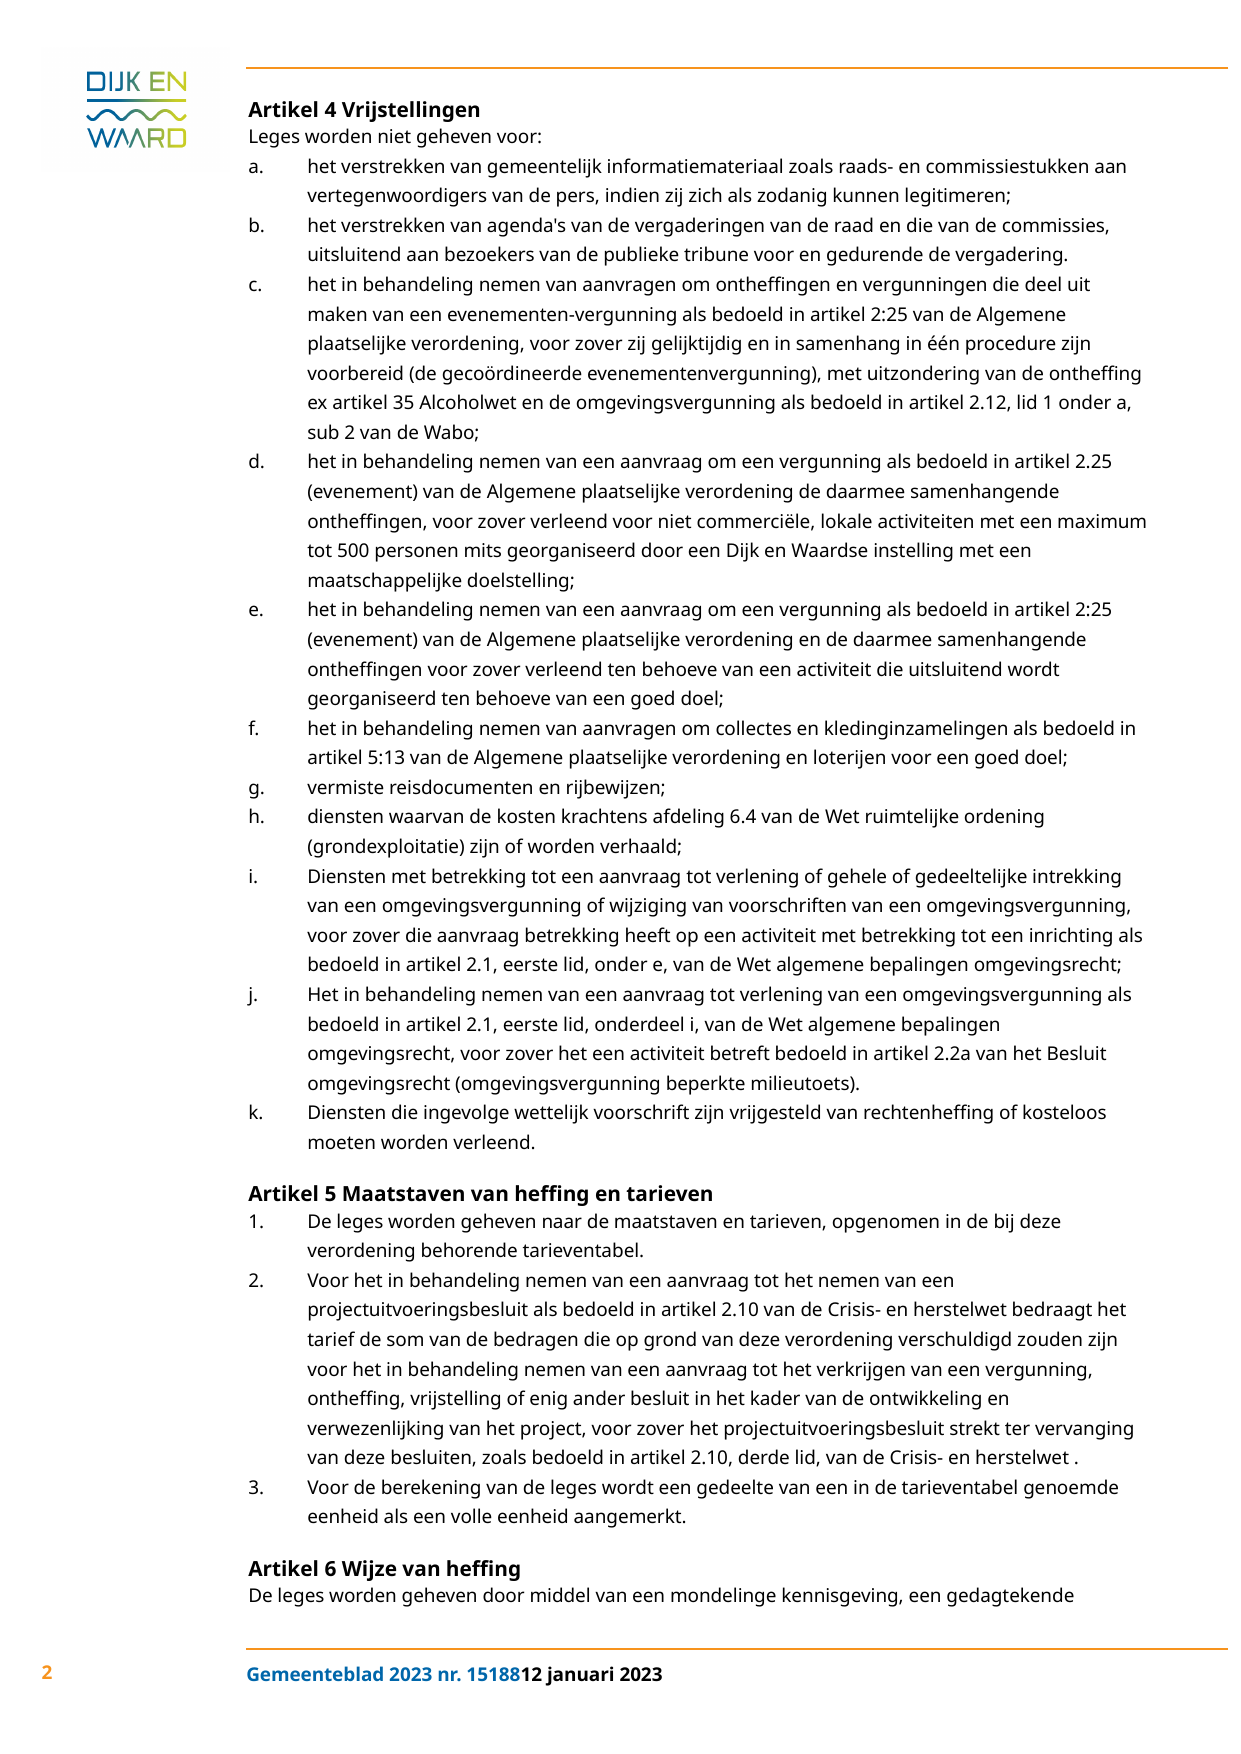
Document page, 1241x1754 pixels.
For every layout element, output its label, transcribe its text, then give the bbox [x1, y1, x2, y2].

list Voor het in behandeling nemen van een aanvraag tot het nemen van een projectuitvoeringsbesluit als bedoeld in artikel 2.10 van de Crisis- en herstelwet bedraagt het tarief de som van de bedragen die op grond van deze verordening verschuldigd zouden zijn voor het in behandeling nemen van een aanvraag tot het verkrijgen van een vergunning, ontheffing, vrijstelling of enig ander besluit in het kader van de ontwikkeling en verwezenlijking van het project, voor zover het projectuitvoeringsbesluit strekt ter vervanging van deze besluiten, zoals bedoeld in artikel 2.10, derde lid, van de Crisis- en herstelwet . [248, 1267, 1152, 1470]
list Voor de berekening van de leges wordt een gedeelte van een in de tarieventabel genoemde eenheid als een volle eenheid aangemerkt. [248, 1474, 1152, 1529]
text De leges worden geheven door middel van een mondelinge kennisgeving, een gedagtekende [248, 1583, 1152, 1608]
list diensten waarvan de kosten krachtens afdeling 6.4 van de Wet ruimtelijke ordening (grondexploitatie) zijn of worden verhaald; [248, 804, 1152, 859]
list Diensten met betrekking tot een aanvraag tot verlening of gehele of gedeeltelijke intrekking van een omgevingsvergunning of wijziging van voorschriften van een omgevingsvergunning, voor zover die aanvraag betrekking heeft op een activiteit met betrekking tot een inrichting als bedoeld in artikel 2.1, eerste lid, onder e, van de Wet algemene bepalingen omgevingsrecht; [248, 863, 1152, 977]
text Leges worden niet geheven voor: [248, 123, 1152, 149]
list het in behandeling nemen van een aanvraag om een vergunning als bedoeld in artikel 2:25 (evenement) van de Algemene plaatselijke verordening en de daarmee samenhangende ontheffingen voor zover verleend ten behoeve van een activiteit die uitsluitend wordt georganiseerd ten behoeve van een goed doel; [248, 597, 1152, 711]
list het in behandeling nemen van aanvragen om ontheffingen en vergunningen die deel uit maken van een evenementen-vergunning als bedoeld in artikel 2:25 van de Algemene plaatselijke verordening, voor zover zij gelijktijdig en in samenhang in één procedure zijn voorbereid (de gecoördineerde evenementenvergunning), met uitzondering van de ontheffing ex artikel 35 Alcoholwet en de omgevingsvergunning als bedoeld in artikel 2.12, lid 1 onder a, sub 2 van de Wabo; [248, 271, 1152, 445]
list het in behandeling nemen van aanvragen om collectes en kledinginzamelingen als bedoeld in artikel 5:13 van de Algemene plaatselijke verordening en loterijen voor een goed doel; [248, 715, 1152, 770]
text Artikel 4 Vrijstellingen [248, 95, 1152, 123]
list het verstrekken van agenda's van de vergaderingen van de raad en die van de commissies, uitsluitend aan bezoekers van de publieke tribune voor en gedurende de vergadering. [248, 212, 1152, 267]
list het in behandeling nemen van een aanvraag om een vergunning als bedoeld in artikel 2.25 (evenement) van de Algemene plaatselijke verordening de daarmee samenhangende ontheffingen, voor zover verleend voor niet commerciële, lokale activiteiten met een maximum tot 500 personen mits georganiseerd door een Dijk en Waardse instelling met een maatschappelijke doelstelling; [248, 449, 1152, 593]
picture [41, 47, 231, 172]
list Diensten die ingevolge wettelijk voorschrift zijn vrijgesteld van rechtenheffing of kosteloos moeten worden verleend. [248, 1099, 1152, 1155]
list De leges worden geheven naar de maatstaven en tarieven, opgenomen in de bij deze verordening behorende tarieventabel. [248, 1208, 1152, 1263]
list Het in behandeling nemen van een aanvraag tot verlening van een omgevingsvergunning als bedoeld in artikel 2.1, eerste lid, onderdeel i, van de Wet algemene bepalingen omgevingsrecht, voor zover het een activiteit betreft bedoeld in artikel 2.2a van het Besluit omgevingsrecht (omgevingsvergunning beperkte milieutoets). [248, 981, 1152, 1096]
text Artikel 5 Maatstaven van heffing en tarieven [248, 1179, 1152, 1208]
list vermiste reisdocumenten en rijbewijzen; [248, 774, 1152, 800]
text Artikel 6 Wijze van heffing [248, 1554, 1152, 1583]
list het verstrekken van gemeentelijk informatiemateriaal zoals raads- en commissiestukken aan vertegenwoordigers van de pers, indien zij zich als zodanig kunnen legitimeren; [248, 153, 1152, 208]
